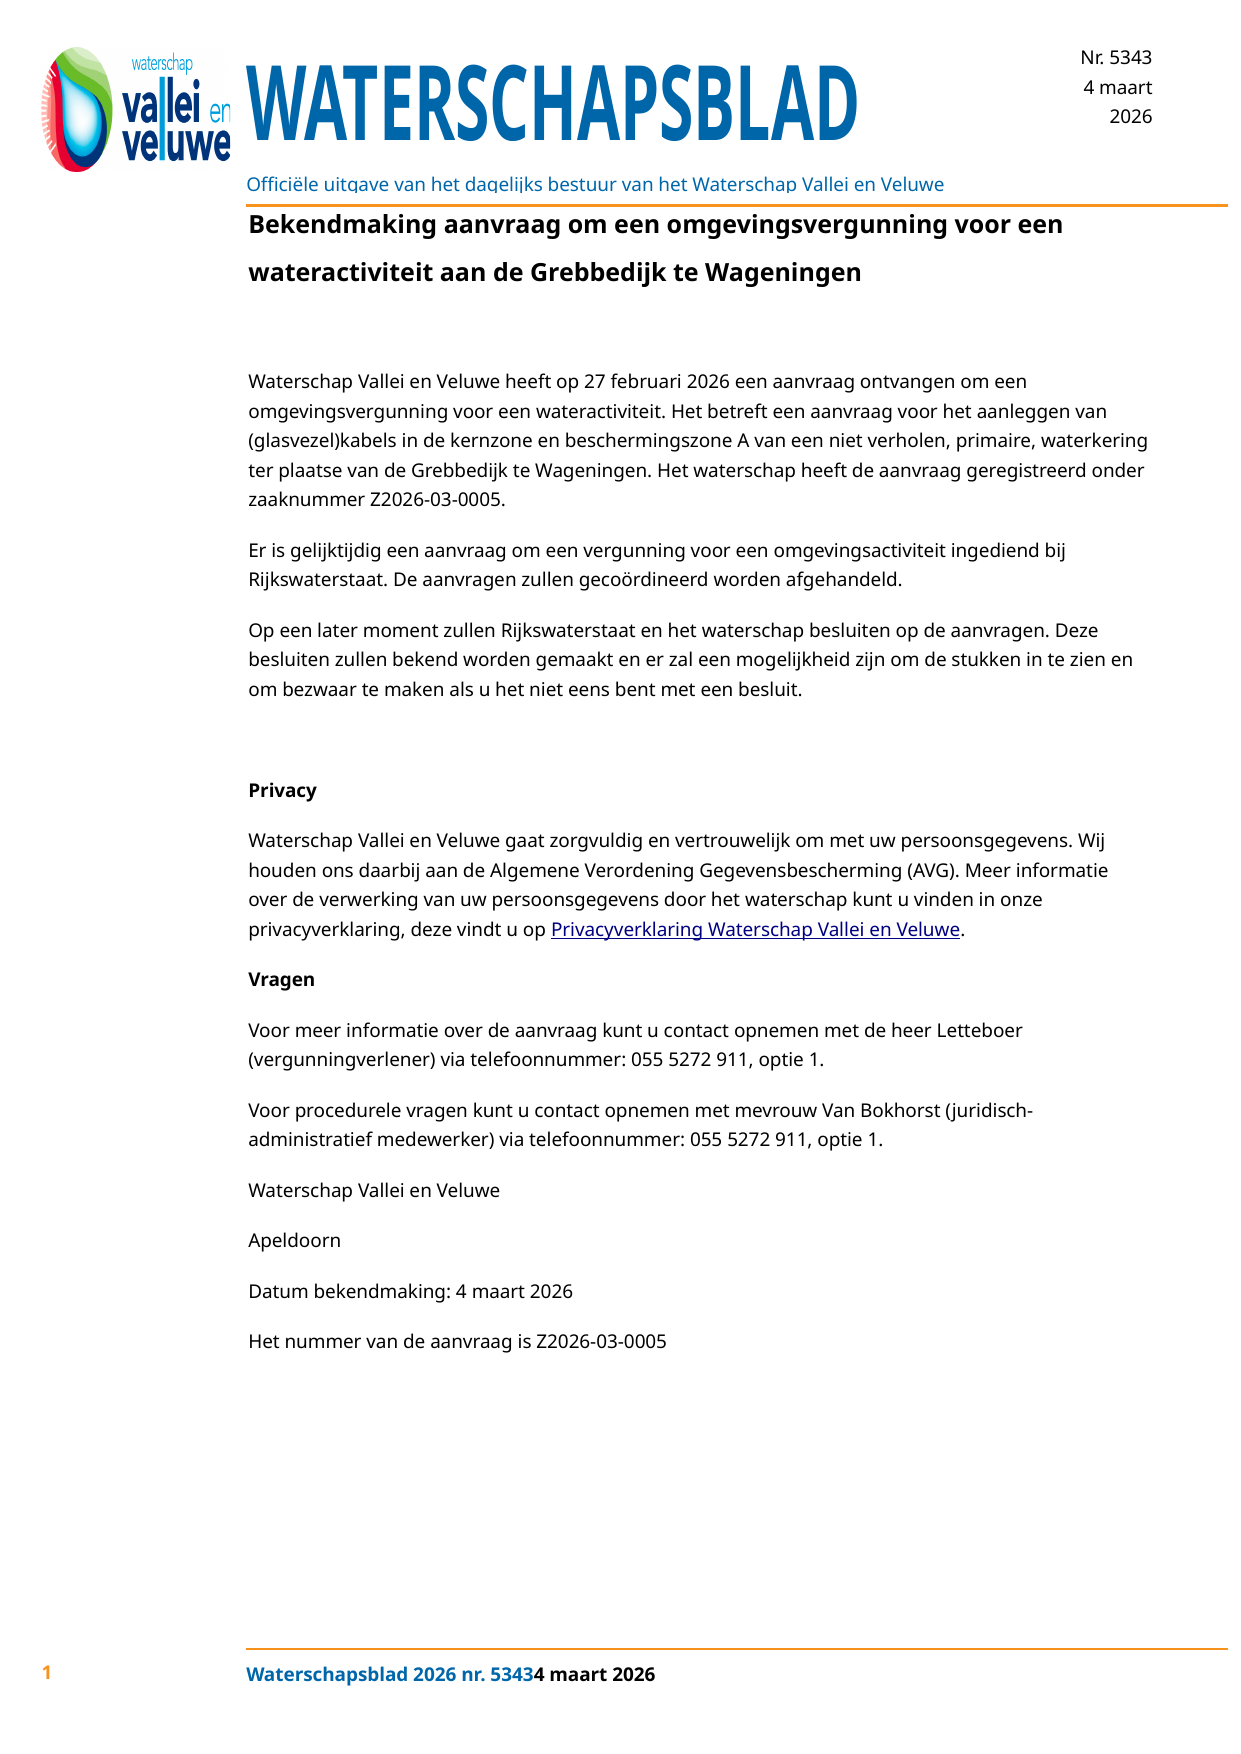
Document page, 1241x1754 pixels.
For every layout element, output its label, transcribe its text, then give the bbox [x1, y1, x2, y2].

text Voor meer informatie over de aanvraag kunt u contact opnemen met de heer Letteboer (vergunningverlener) via telefoonnummer: 055 5272 911, optie 1. [248, 1017, 1152, 1072]
text Waterschap Vallei en Veluwe gaat zorgvuldig en vertrouwelijk om met uw persoonsgegevens. Wij houden ons daarbij aan de Algemene Verordening Gegevensbescherming (AVG). Meer informatie over de verwerking van uw persoonsgegevens door het waterschap kunt u vinden in onze privacyverklaring, deze vindt u op Privacyverklaring Waterschap Vallei en Veluwe. [248, 827, 1152, 942]
text Er is gelijktijdig een aanvraag om een vergunning voor een omgevingsactiviteit ingediend bij Rijkswaterstaat. De aanvragen zullen gecoördineerd worden afgehandeld. [248, 537, 1152, 592]
text Voor procedurele vragen kunt u contact opnemen met mevrouw Van Bokhorst (juridisch-administratief medewerker) via telefoonnummer: 055 5272 911, optie 1. [248, 1097, 1152, 1152]
text Vragen [248, 967, 1152, 992]
text Datum bekendmaking: 4 maart 2026 [248, 1278, 1152, 1304]
text Het nummer van de aanvraag is Z2026-03-0005 [248, 1328, 1152, 1354]
text Apeldoorn [248, 1227, 1152, 1253]
text Op een later moment zullen Rijkswaterstaat en het waterschap besluiten op de aanvragen. Deze besluiten zullen bekend worden gemaakt en er zal een mogelijkheid zijn om de stukken in te zien en om bezwaar te maken als u het niet eens bent met een besluit. [248, 617, 1152, 702]
text Privacy [248, 777, 1152, 803]
text Waterschap Vallei en Veluwe heeft op 27 februari 2026 een aanvraag ontvangen om een omgevingsvergunning voor een wateractiviteit. Het betreft een aanvraag voor het aanleggen van (glasvezel)kabels in de kernzone en beschermingszone A van een niet verholen, primaire, waterkering ter plaatse van de Grebbedijk te Wageningen. Het waterschap heeft de aanvraag geregistreerd onder zaaknummer Z2026-03-0005. [248, 368, 1152, 512]
picture [41, 47, 231, 172]
text Waterschap Vallei en Veluwe [248, 1177, 1152, 1203]
text Bekendmaking aanvraag om een omgevingsvergunning voor een wateractiviteit aan de Grebbedijk te Wageningen [248, 207, 1152, 288]
